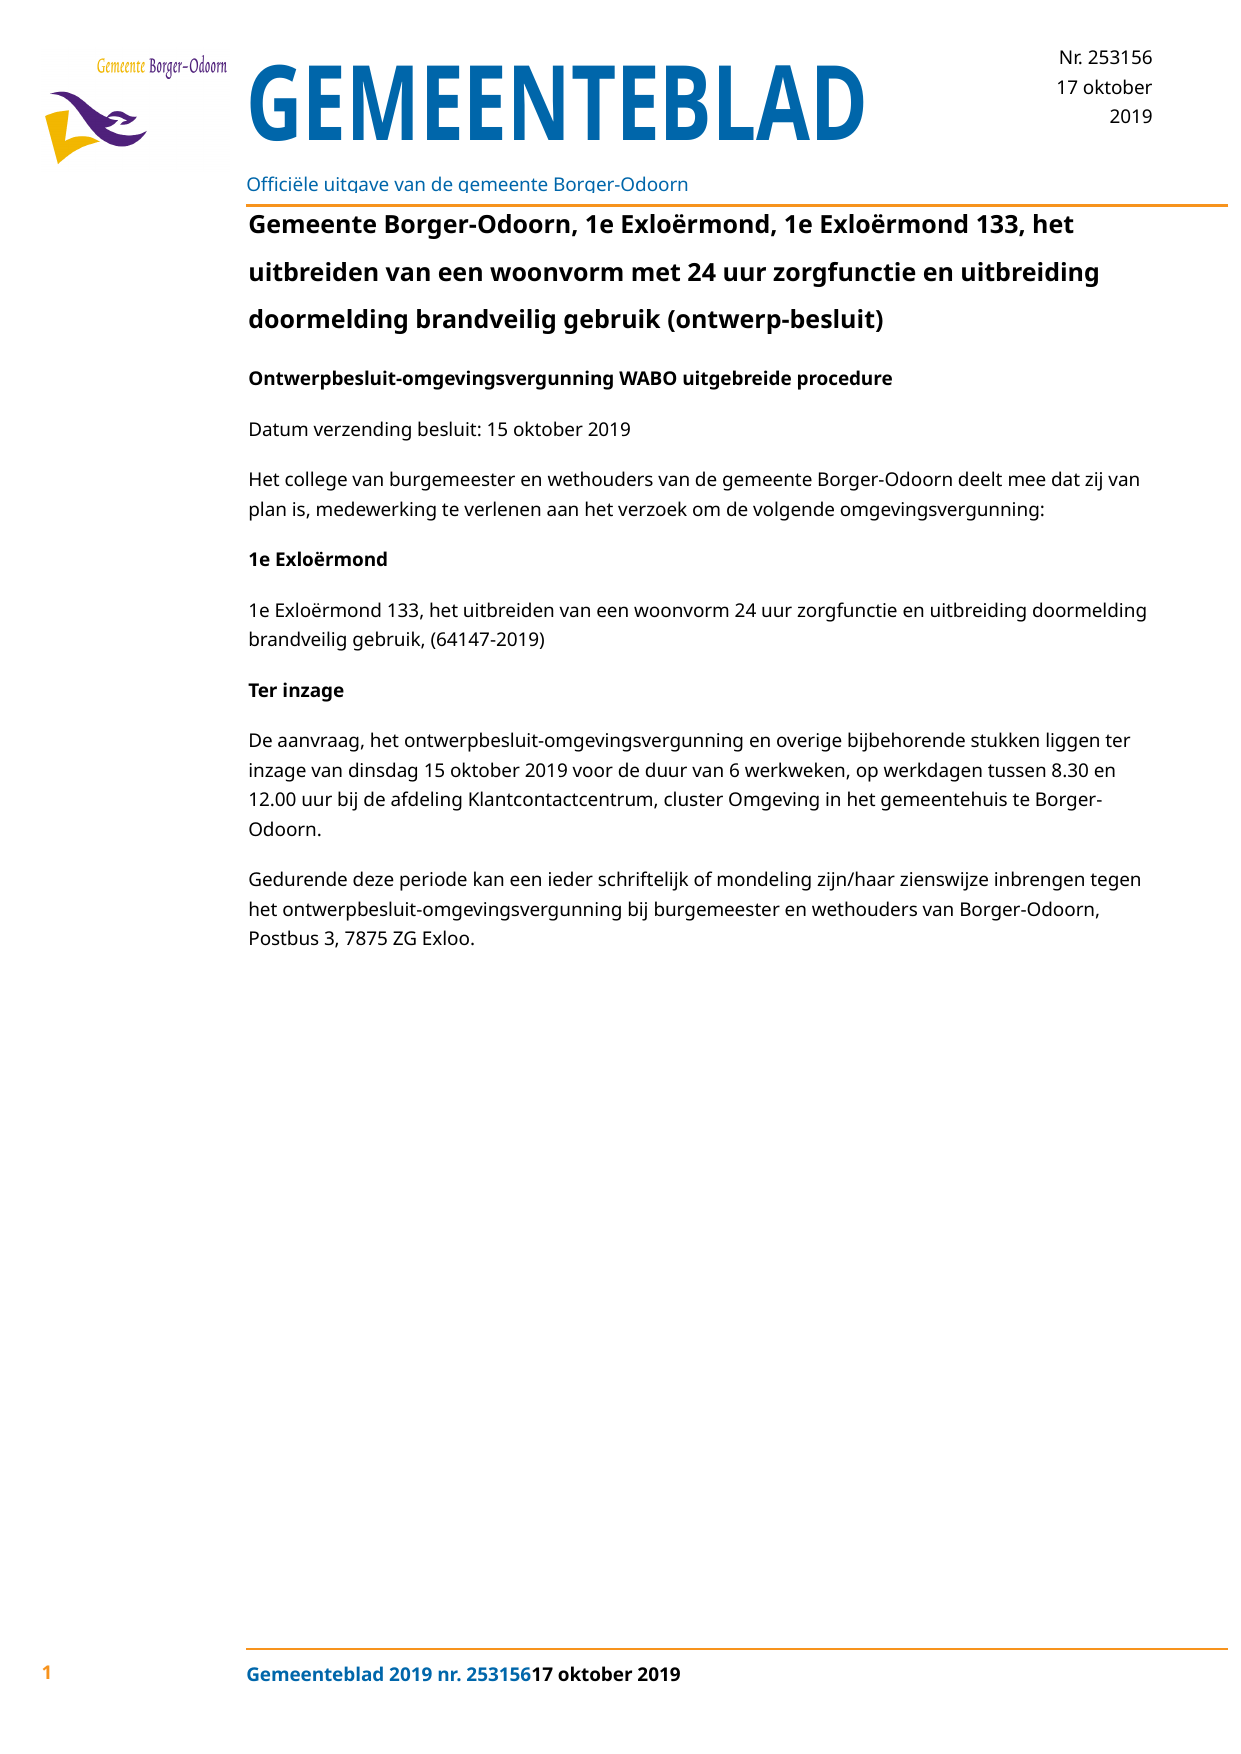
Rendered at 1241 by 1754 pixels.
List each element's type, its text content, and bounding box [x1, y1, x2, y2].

picture [41, 47, 231, 172]
text Gedurende deze periode kan een ieder schriftelijk of mondeling zijn/haar zienswijze inbrengen tegen het ontwerpbesluit-omgevingsvergunning bij burgemeester en wethouders van Borger-Odoorn, Postbus 3, 7875 ZG Exloo. [248, 866, 1152, 951]
text Datum verzending besluit: 15 oktober 2019 [248, 416, 1152, 442]
text 1e Exloërmond [248, 546, 1152, 572]
text De aanvraag, het ontwerpbesluit-omgevingsvergunning en overige bijbehorende stukken liggen ter inzage van dinsdag 15 oktober 2019 voor de duur van 6 werkweken, op werkdagen tussen 8.30 en 12.00 uur bij de afdeling Klantcontactcentrum, cluster Omgeving in het gemeentehuis te Borger-Odoorn. [248, 727, 1152, 842]
text Ontwerpbesluit-omgevingsvergunning WABO uitgebreide procedure [248, 366, 1152, 391]
text Het college van burgemeester en wethouders van de gemeente Borger-Odoorn deelt mee dat zij van plan is, medewerking te verlenen aan het verzoek om de volgende omgevingsvergunning: [248, 466, 1152, 522]
text Ter inzage [248, 677, 1152, 702]
text 1e Exloërmond 133, het uitbreiden van een woonvorm 24 uur zorgfunctie en uitbreiding doormelding brandveilig gebruik, (64147-2019) [248, 597, 1152, 652]
text Gemeente Borger-Odoorn, 1e Exloërmond, 1e Exloërmond 133, het uitbreiden van een woonvorm met 24 uur zorgfunctie en uitbreiding doormelding brandveilig gebruik (ontwerp-besluit) [248, 207, 1152, 336]
